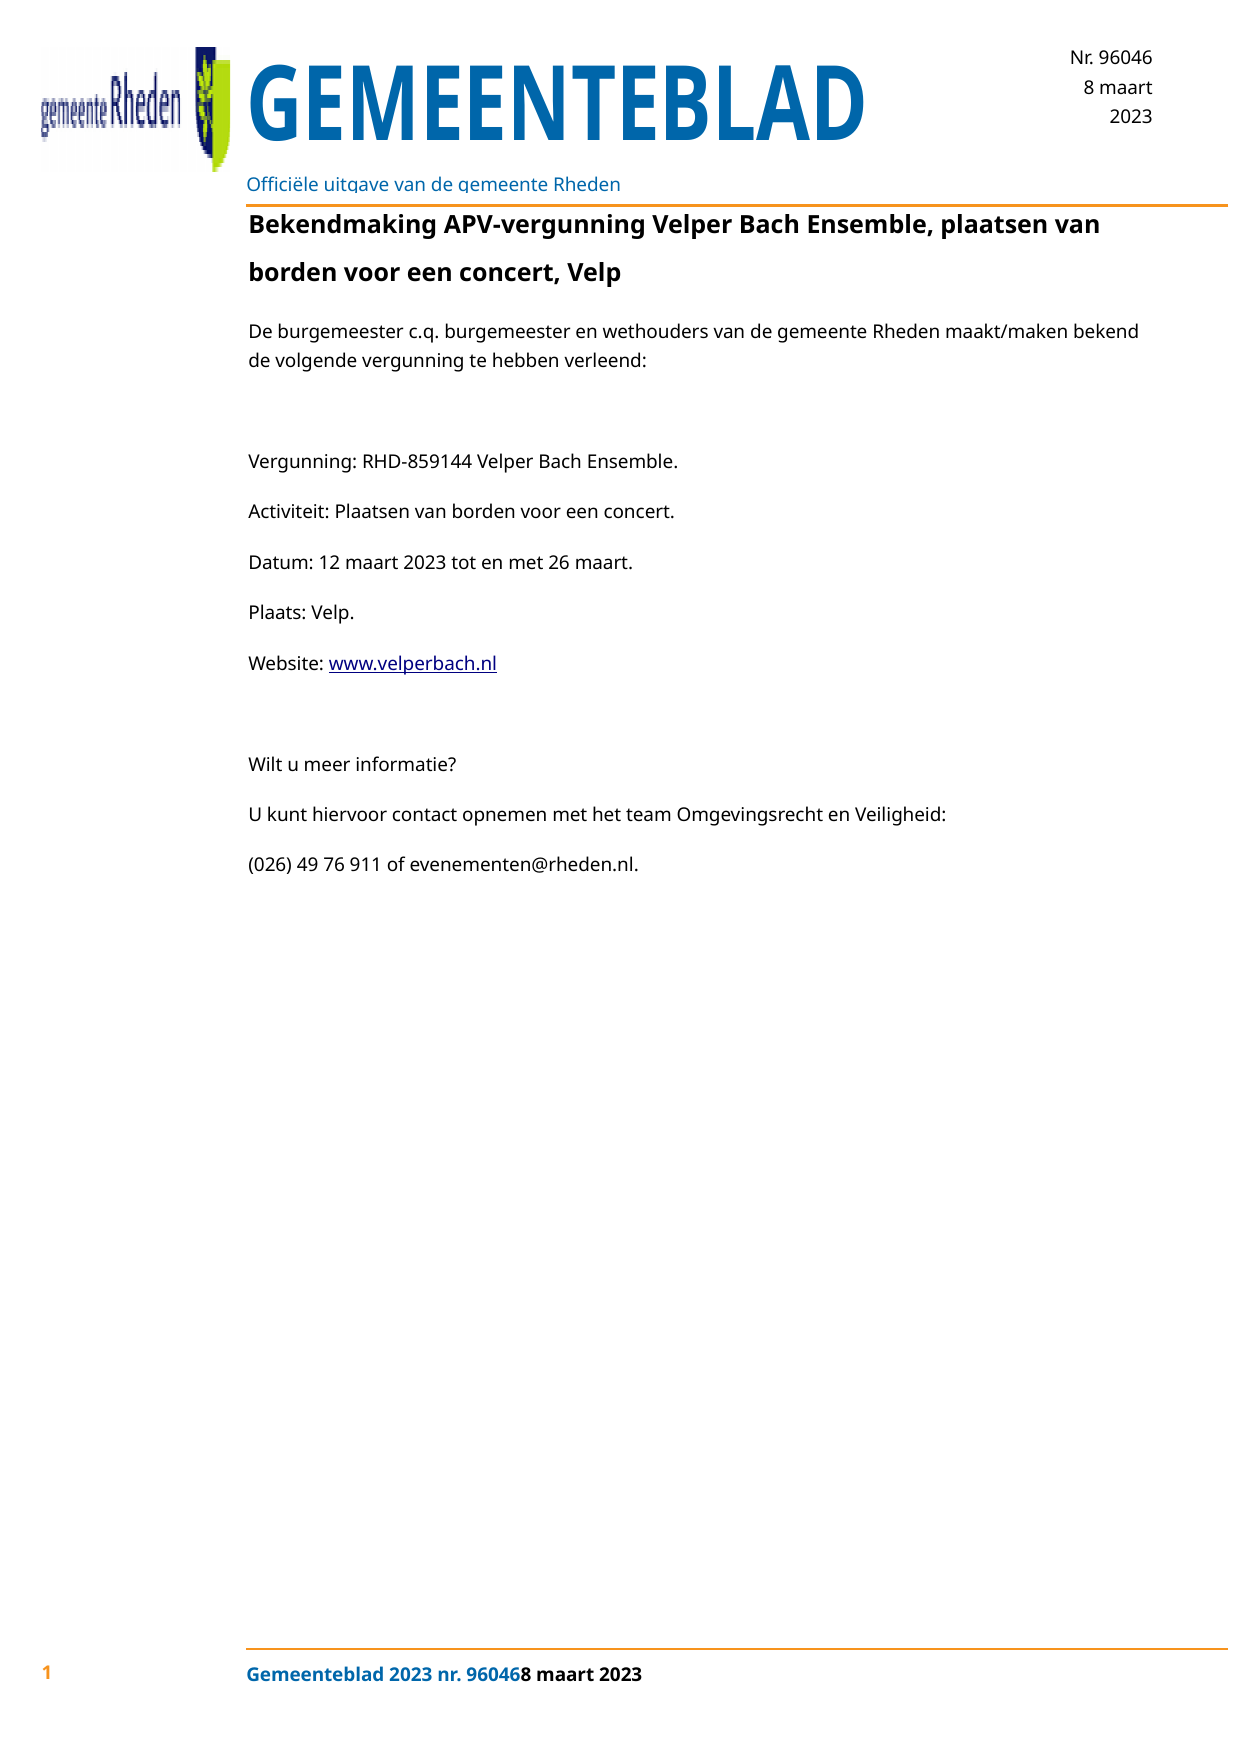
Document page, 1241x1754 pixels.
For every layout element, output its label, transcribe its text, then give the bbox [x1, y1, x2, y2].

text Vergunning: RHD-859144 Velper Bach Ensemble. [248, 448, 1152, 474]
text Datum: 12 maart 2023 tot en met 26 maart. [248, 549, 1152, 575]
text Activiteit: Plaatsen van borden voor een concert. [248, 499, 1152, 524]
text De burgemeester c.q. burgemeester en wethouders van de gemeente Rheden maakt/maken bekend de volgende vergunning te hebben verleend: [248, 318, 1152, 373]
text U kunt hiervoor contact opnemen met het team Omgevingsrecht en Veiligheid: [248, 801, 1152, 827]
picture [41, 47, 231, 172]
text Wilt u meer informatie? [248, 751, 1152, 777]
text Bekendmaking APV-vergunning Velper Bach Ensemble, plaatsen van borden voor een concert, Velp [248, 207, 1152, 288]
text (026) 49 76 911 of evenementen@rheden.nl. [248, 852, 1152, 877]
text Website: www.velperbach.nl [248, 650, 1152, 676]
text Plaats: Velp. [248, 599, 1152, 625]
